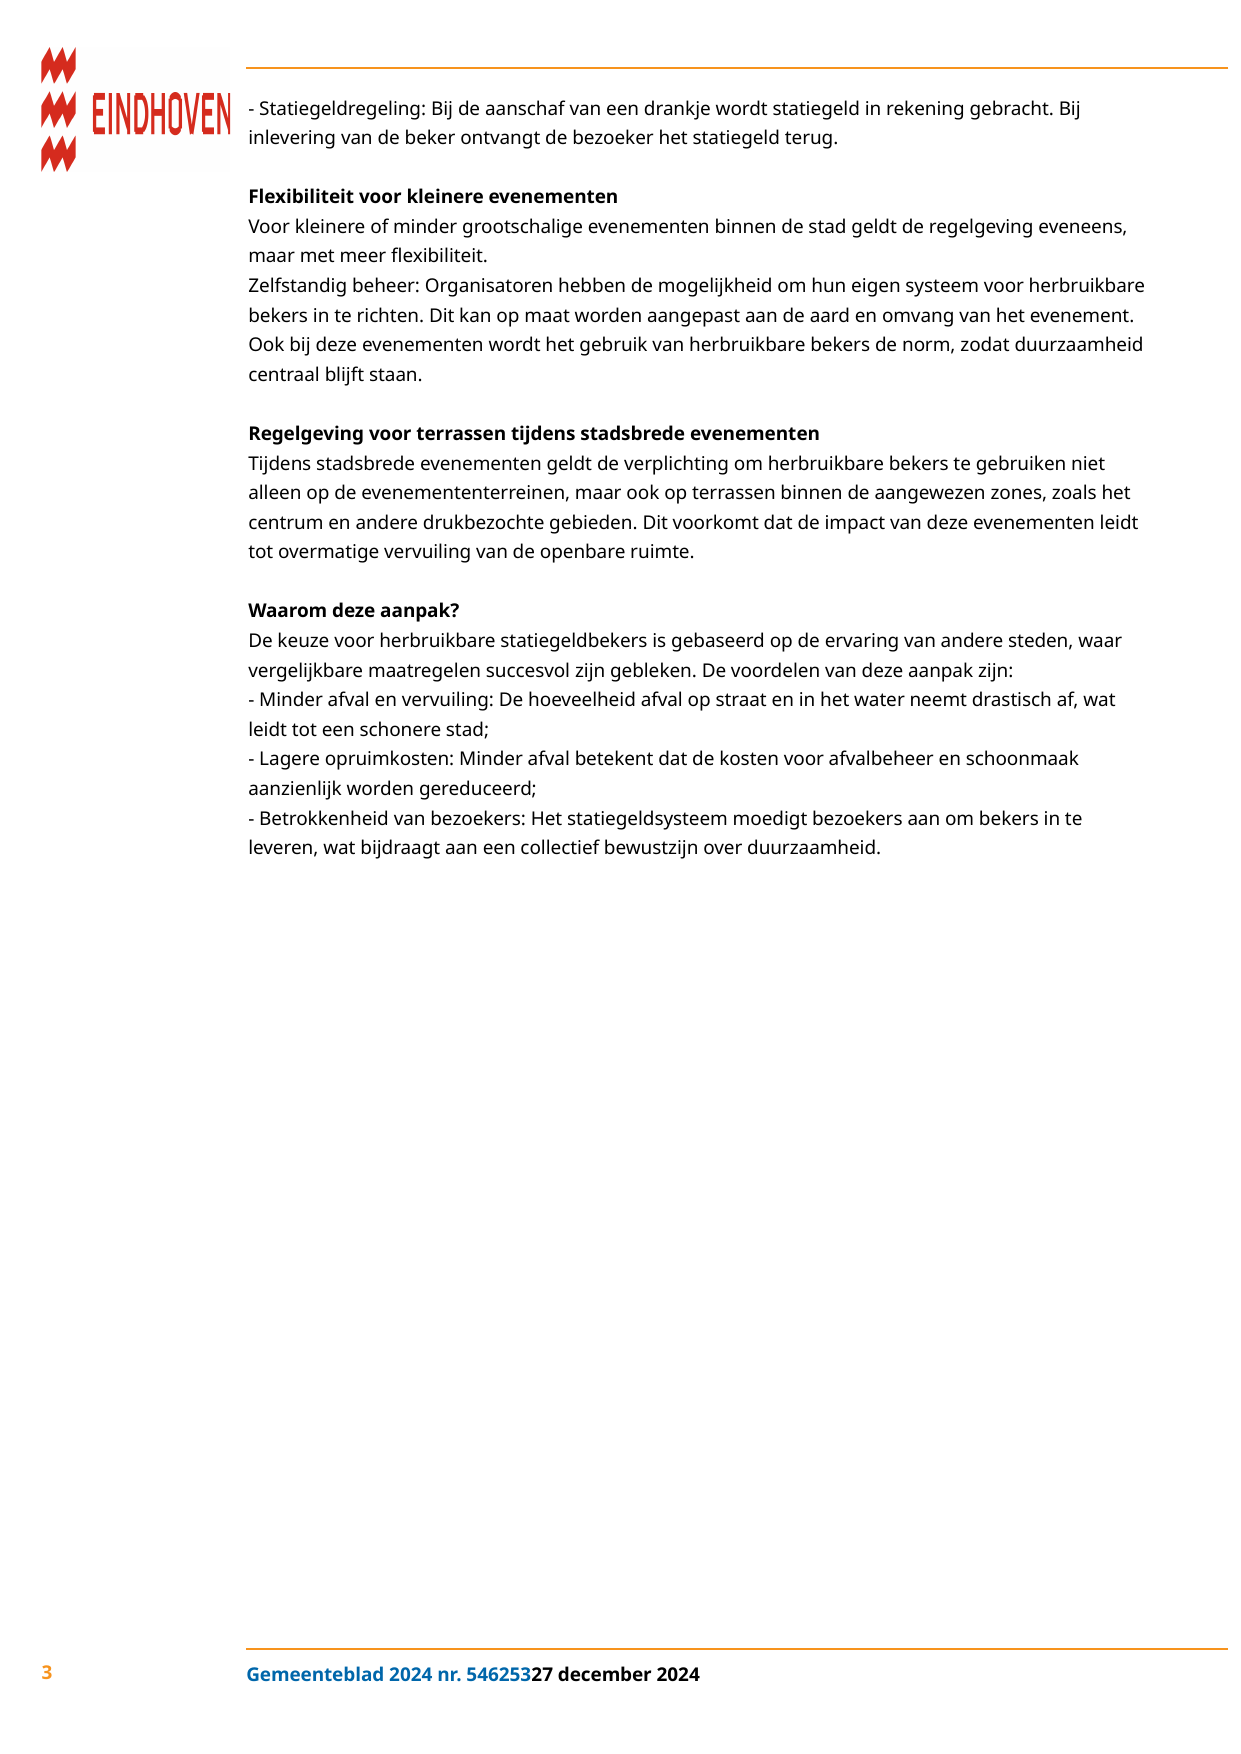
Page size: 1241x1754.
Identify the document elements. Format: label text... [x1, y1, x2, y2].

picture [41, 47, 231, 172]
text - Betrokkenheid van bezoekers: Het statiegeldsysteem moedigt bezoekers aan om bekers in te leveren, wat bijdraagt aan een collectief bewustzijn over duurzaamheid. [248, 805, 1152, 860]
text - Statiegeldregeling: Bij de aanschaf van een drankje wordt statiegeld in rekening gebracht. Bij inlevering van de beker ontvangt de bezoeker het statiegeld terug. [248, 95, 1152, 150]
text - Minder afval en vervuiling: De hoeveelheid afval op straat en in het water neemt drastisch af, wat leidt tot een schonere stad; [248, 686, 1152, 742]
text Flexibiliteit voor kleinere evenementen [248, 183, 1152, 209]
text Waarom deze aanpak? [248, 598, 1152, 623]
text - Lagere opruimkosten: Minder afval betekent dat de kosten voor afvalbeheer en schoonmaak aanzienlijk worden gereduceerd; [248, 746, 1152, 801]
text Zelfstandig beheer: Organisatoren hebben de mogelijkheid om hun eigen systeem voor herbruikbare bekers in te richten. Dit kan op maat worden aangepast aan de aard en omvang van het evenement. Ook bij deze evenementen wordt het gebruik van herbruikbare bekers de norm, zodat duurzaamheid centraal blijft staan. [248, 272, 1152, 387]
text De keuze voor herbruikbare statiegeldbekers is gebaseerd op de ervaring van andere steden, waar vergelijkbare maatregelen succesvol zijn gebleken. De voordelen van deze aanpak zijn: [248, 627, 1152, 683]
text Regelgeving voor terrassen tijdens stadsbrede evenementen [248, 420, 1152, 446]
text Voor kleinere of minder grootschalige evenementen binnen de stad geldt de regelgeving eveneens, maar met meer flexibiliteit. [248, 213, 1152, 268]
text Tijdens stadsbrede evenementen geldt de verplichting om herbruikbare bekers te gebruiken niet alleen op de evenemententerreinen, maar ook op terrassen binnen de aangewezen zones, zoals het centrum en andere drukbezochte gebieden. Dit voorkomt dat de impact van deze evenementen leidt tot overmatige vervuiling van de openbare ruimte. [248, 450, 1152, 564]
